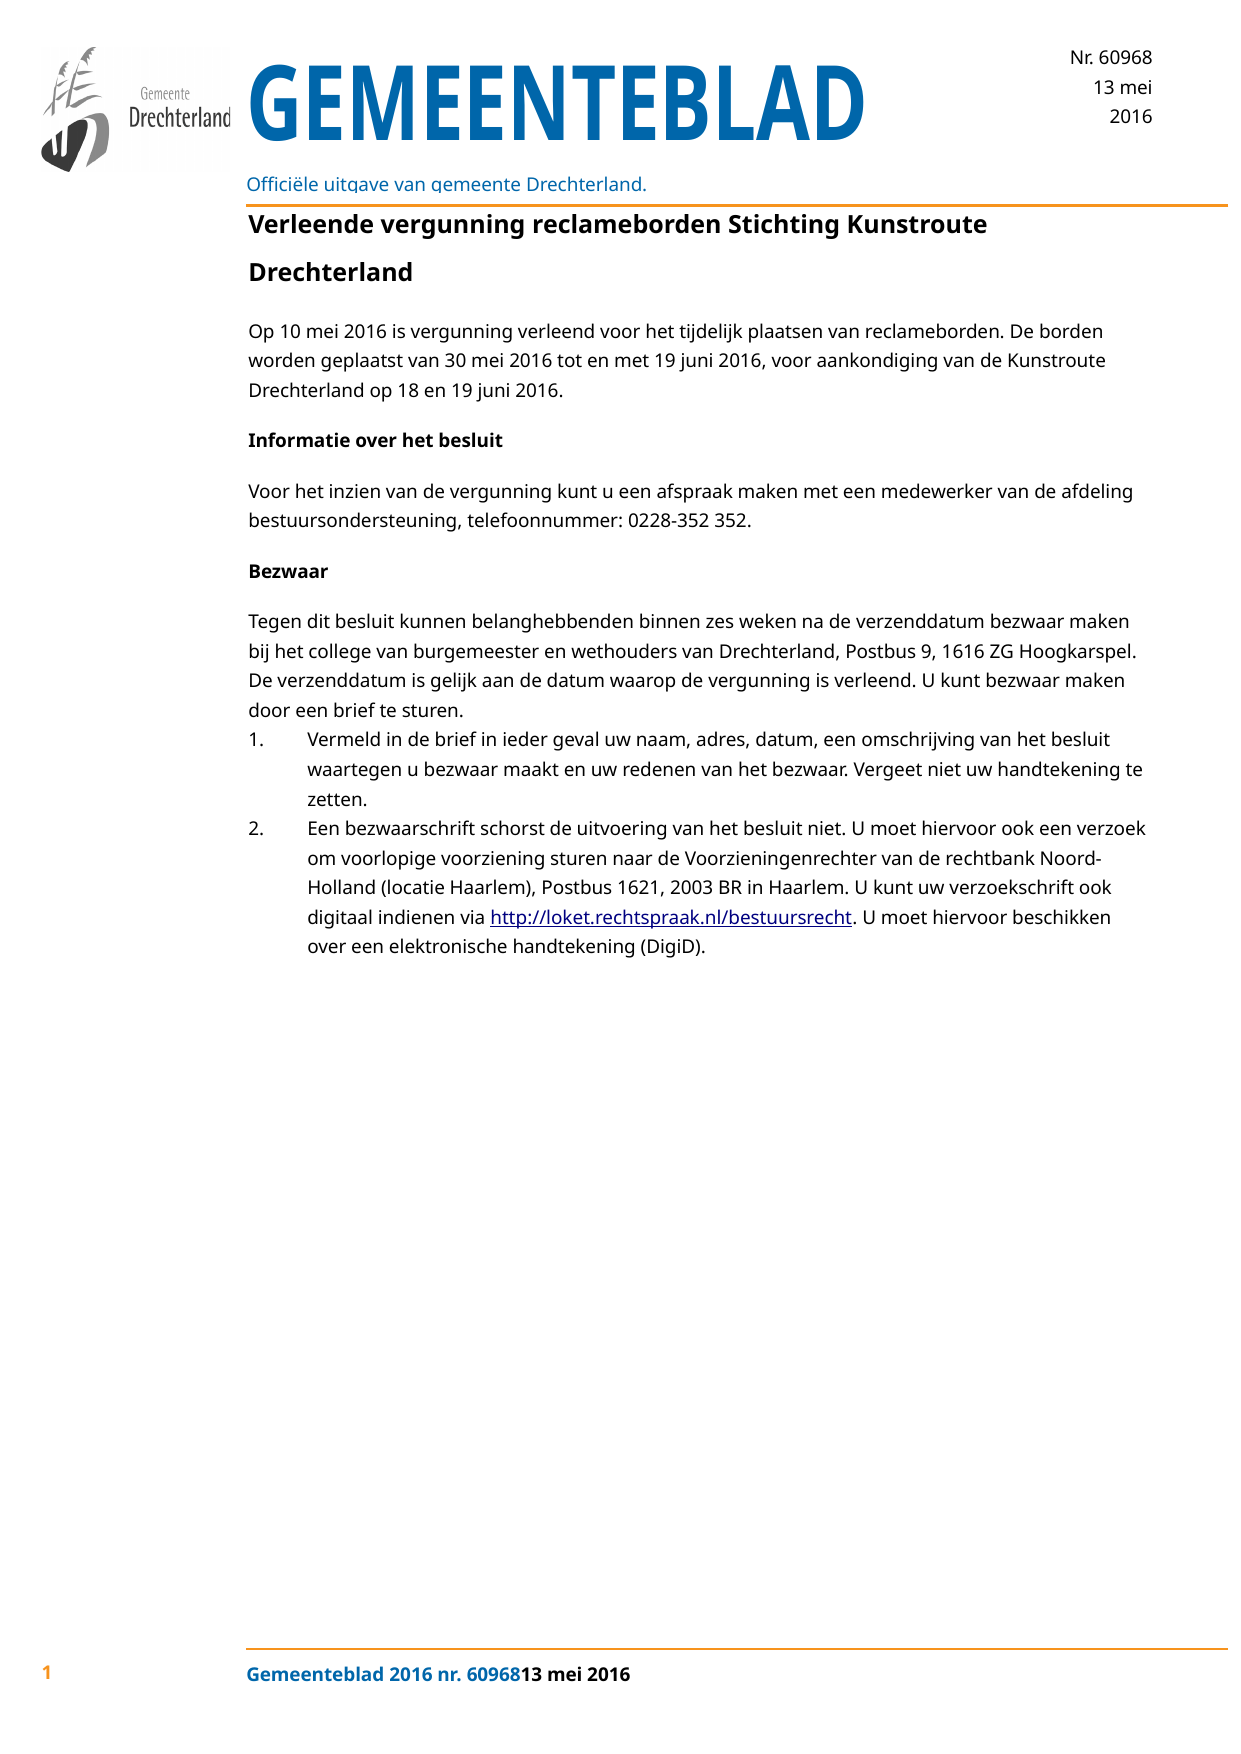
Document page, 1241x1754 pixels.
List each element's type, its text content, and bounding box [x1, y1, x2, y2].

text Op 10 mei 2016 is vergunning verleend voor het tijdelijk plaatsen van reclameborden. De borden worden geplaatst van 30 mei 2016 tot en met 19 juni 2016, voor aankondiging van de Kunstroute Drechterland op 18 en 19 juni 2016. [248, 318, 1152, 403]
text Informatie over het besluit [248, 427, 1152, 453]
picture [41, 47, 231, 172]
text Bezwaar [248, 558, 1152, 584]
text Verleende vergunning reclameborden Stichting Kunstroute Drechterland [248, 207, 1152, 288]
text Voor het inzien van de vergunning kunt u een afspraak maken met een medewerker van de afdeling bestuursondersteuning, telefoonnummer: 0228-352 352. [248, 478, 1152, 533]
list Vermeld in de brief in ieder geval uw naam, adres, datum, een omschrijving van het besluit waartegen u bezwaar maakt en uw redenen van het bezwaar. Vergeet niet uw handtekening te zetten. [248, 727, 1152, 812]
list Een bezwaarschrift schorst de uitvoering van het besluit niet. U moet hiervoor ook een verzoek om voorlopige voorziening sturen naar de Voorzieningenrechter van de rechtbank Noord-Holland (locatie Haarlem), Postbus 1621, 2003 BR in Haarlem. U kunt uw verzoekschrift ook digitaal indienen via http://loket.rechtspraak.nl/bestuursrecht. U moet hiervoor beschikken over een elektronische handtekening (DigiD). [248, 815, 1152, 959]
text Tegen dit besluit kunnen belanghebbenden binnen zes weken na de verzenddatum bezwaar maken bij het college van burgemeester en wethouders van Drechterland, Postbus 9, 1616 ZG Hoogkarspel. De verzenddatum is gelijk aan de datum waarop de vergunning is verleend. U kunt bezwaar maken door een brief te sturen. [248, 608, 1152, 723]
